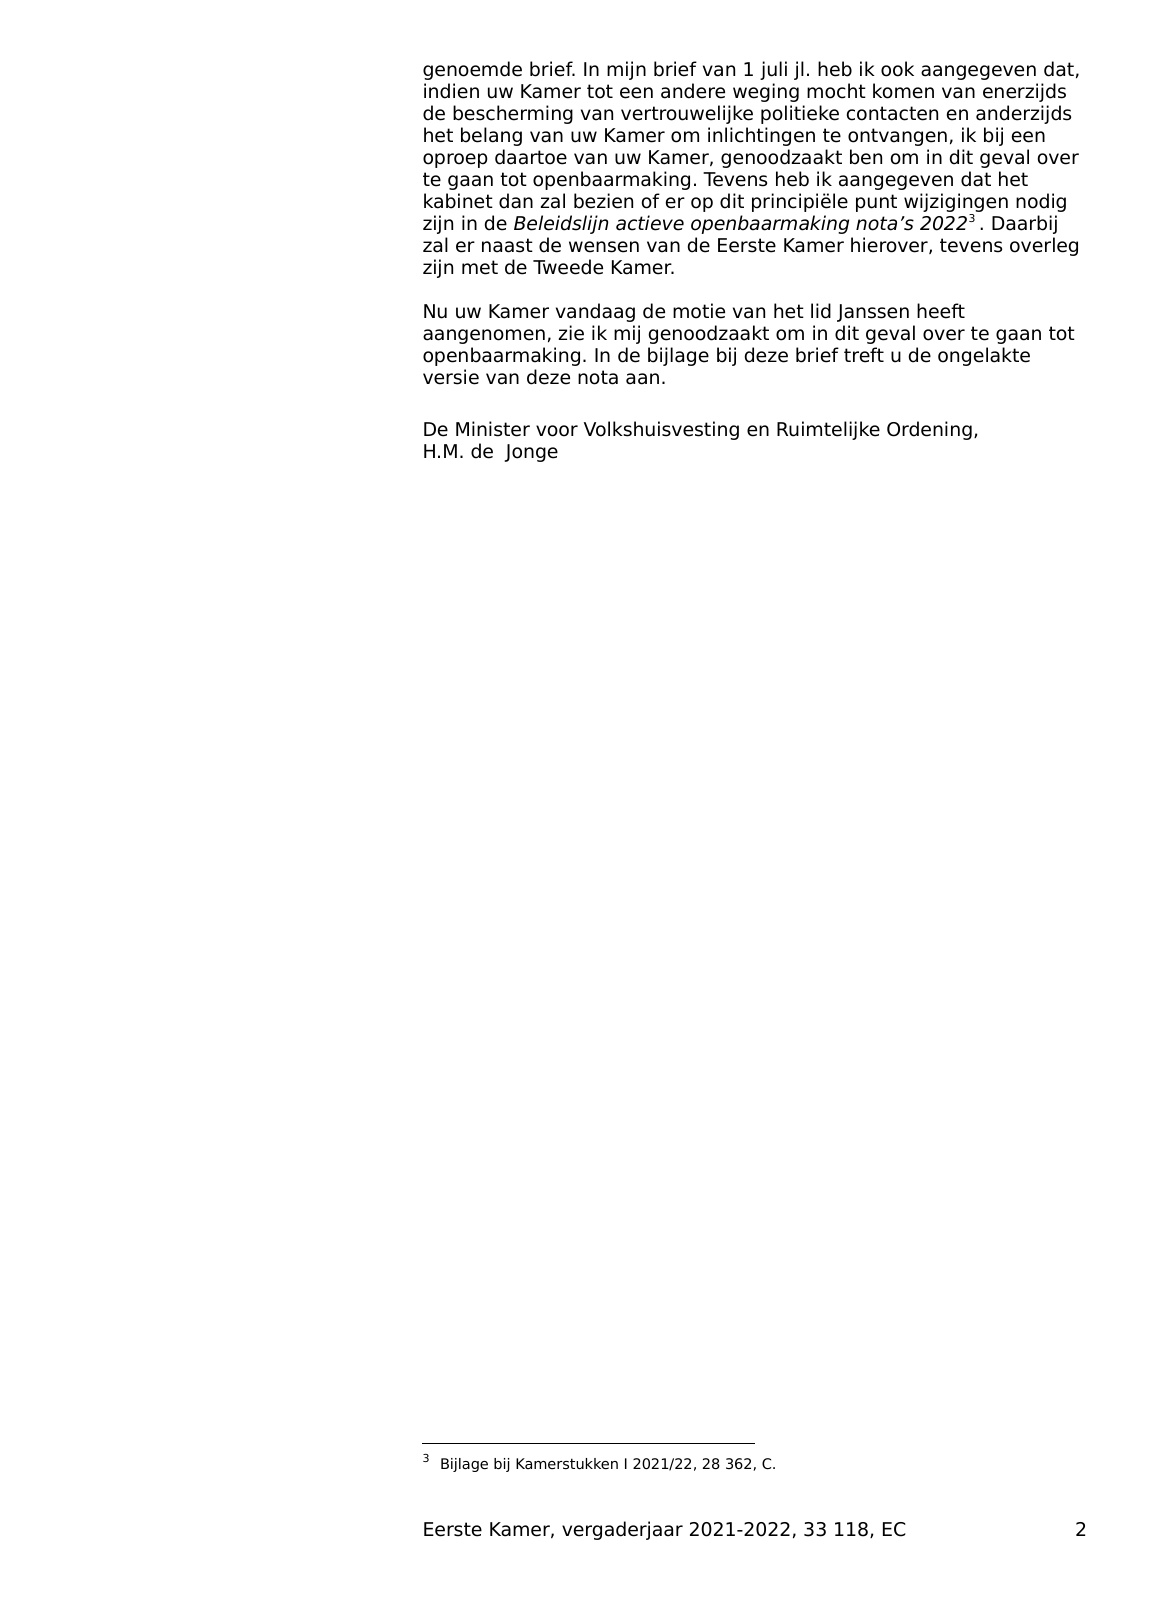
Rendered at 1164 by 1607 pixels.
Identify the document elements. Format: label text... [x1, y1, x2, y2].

text genoemde brief. In mijn brief van 1 juli jl. heb ik ook aangegeven dat, indien uw Kamer tot een andere weging mocht komen van enerzijds de bescherming van vertrouwelijke politieke contacten en anderzijds het belang van uw Kamer om inlichtingen te ontvangen, ik bij een oproep daartoe van uw Kamer, genoodzaakt ben om in dit geval over te gaan tot openbaarmaking. Tevens heb ik aangegeven dat het kabinet dan zal bezien of er op dit principiële punt wijzigingen nodig zijn in de Beleidslijn actieve openbaarmaking nota’s 2022. Daarbij zal er naast de wensen van de Eerste Kamer hierover, tevens overleg zijn met de Tweede Kamer. [422, 59, 1087, 279]
text Nu uw Kamer vandaag de motie van het lid Janssen heeft aangenomen, zie ik mij genoodzaakt om in dit geval over te gaan tot openbaarmaking. In de bijlage bij deze brief treft u de ongelakte versie van deze nota aan. [422, 301, 1087, 389]
text De Minister voor Volkshuisvesting en Ruimtelijke Ordening, H.M. de Jonge [422, 419, 1087, 463]
text Bijlage bij Kamerstukken I 2021/22, 28 362, C. [422, 1452, 1087, 1474]
